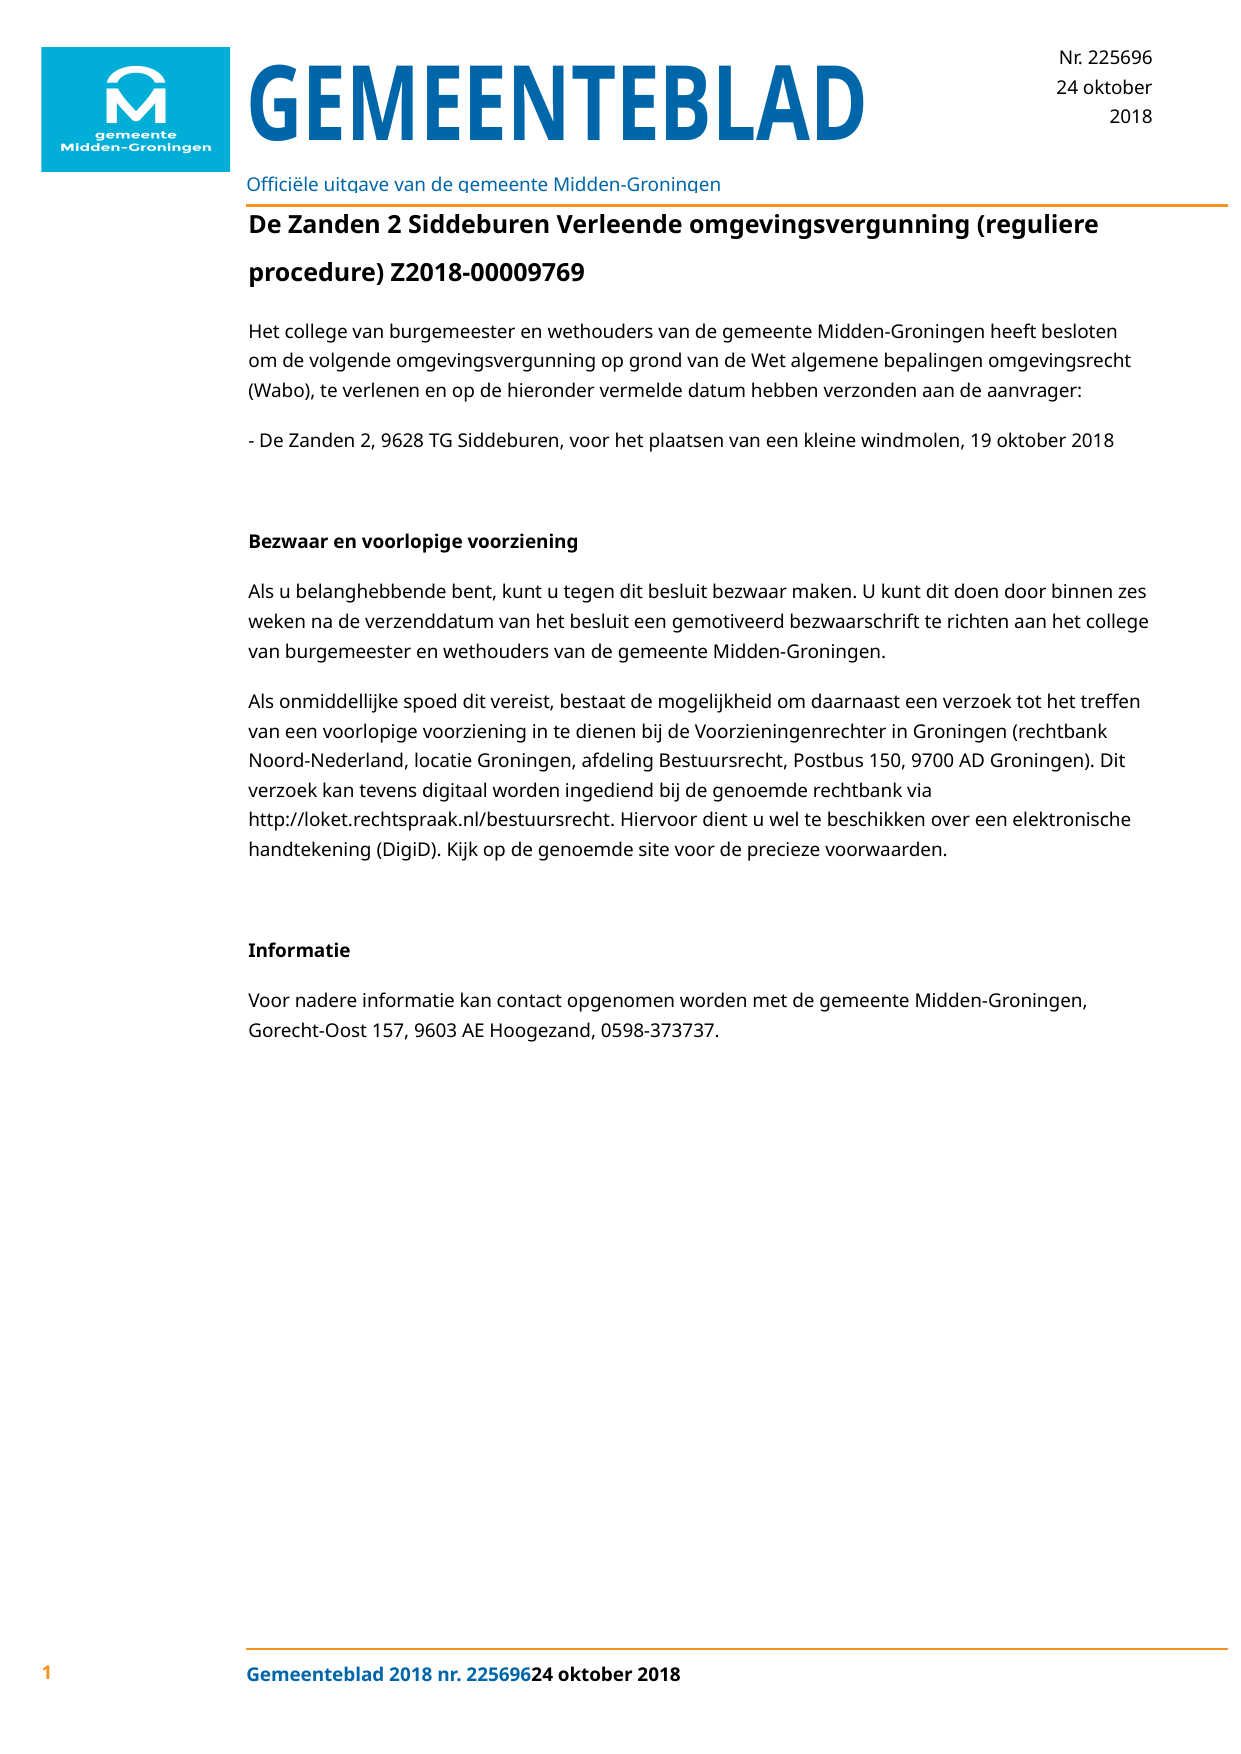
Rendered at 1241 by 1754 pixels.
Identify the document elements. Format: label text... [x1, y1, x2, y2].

text Als onmiddellijke spoed dit vereist, bestaat de mogelijkheid om daarnaast een verzoek tot het treffen van een voorlopige voorziening in te dienen bij de Voorzieningenrechter in Groningen (rechtbank Noord-Nederland, locatie Groningen, afdeling Bestuursrecht, Postbus 150, 9700 AD Groningen). Dit verzoek kan tevens digitaal worden ingediend bij de genoemde rechtbank via http://loket.rechtspraak.nl/bestuursrecht. Hiervoor dient u wel te beschikken over een elektronische handtekening (DigiD). Kijk op de genoemde site voor de precieze voorwaarden. [248, 688, 1152, 862]
picture [107, 89, 165, 122]
text De Zanden 2 Siddeburen Verleende omgevingsvergunning (reguliere procedure) Z2018-00009769 [248, 207, 1152, 288]
text Informatie [248, 937, 1152, 963]
text - De Zanden 2, 9628 TG Siddeburen, voor het plaatsen van een kleine windmolen, 19 oktober 2018 [248, 427, 1152, 453]
picture [108, 66, 164, 82]
text Voor nadere informatie kan contact opgenomen worden met de gemeente Midden-Groningen, Gorecht-Oost 157, 9603 AE Hoogezand, 0598-373737. [248, 987, 1152, 1043]
text Als u belanghebbende bent, kunt u tegen dit besluit bezwaar maken. U kunt dit doen door binnen zes weken na de verzenddatum van het besluit een gemotiveerd bezwaarschrift te richten aan het college van burgemeester en wethouders van de gemeente Midden-Groningen. [248, 579, 1152, 664]
text Het college van burgemeester en wethouders van de gemeente Midden-Groningen heeft besloten om de volgende omgevingsvergunning op grond van de Wet algemene bepalingen omgevingsrecht (Wabo), te verlenen en op de hieronder vermelde datum hebben verzonden aan de aanvrager: [248, 318, 1152, 403]
text Bezwaar en voorlopige voorziening [248, 528, 1152, 554]
picture [184, 146, 190, 153]
